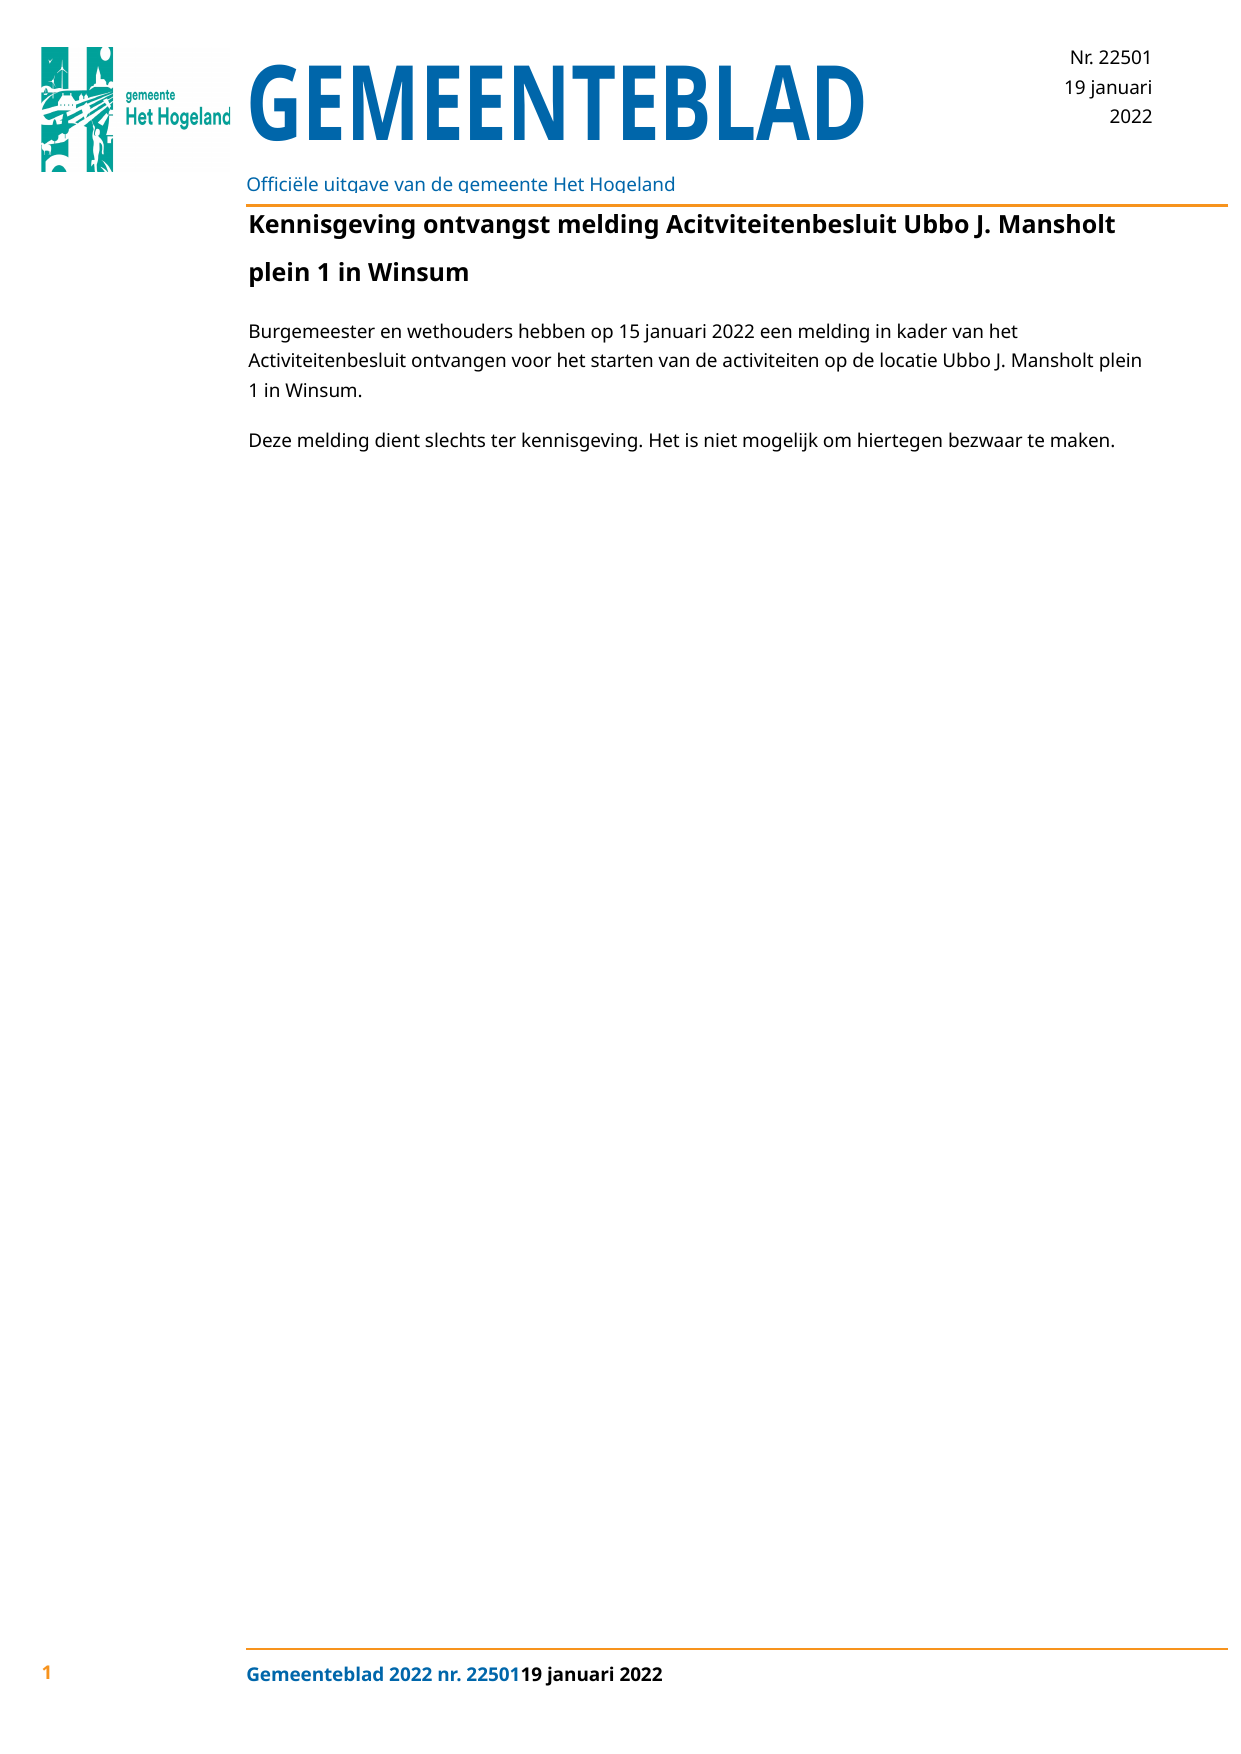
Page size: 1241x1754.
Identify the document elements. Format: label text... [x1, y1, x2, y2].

text Burgemeester en wethouders hebben op 15 januari 2022 een melding in kader van het Activiteitenbesluit ontvangen voor het starten van de activiteiten op de locatie Ubbo J. Mansholt plein 1 in Winsum. [248, 318, 1152, 403]
picture [41, 47, 231, 172]
text Deze melding dient slechts ter kennisgeving. Het is niet mogelijk om hiertegen bezwaar te maken. [248, 427, 1152, 453]
text Kennisgeving ontvangst melding Acitviteitenbesluit Ubbo J. Mansholt plein 1 in Winsum [248, 207, 1152, 288]
